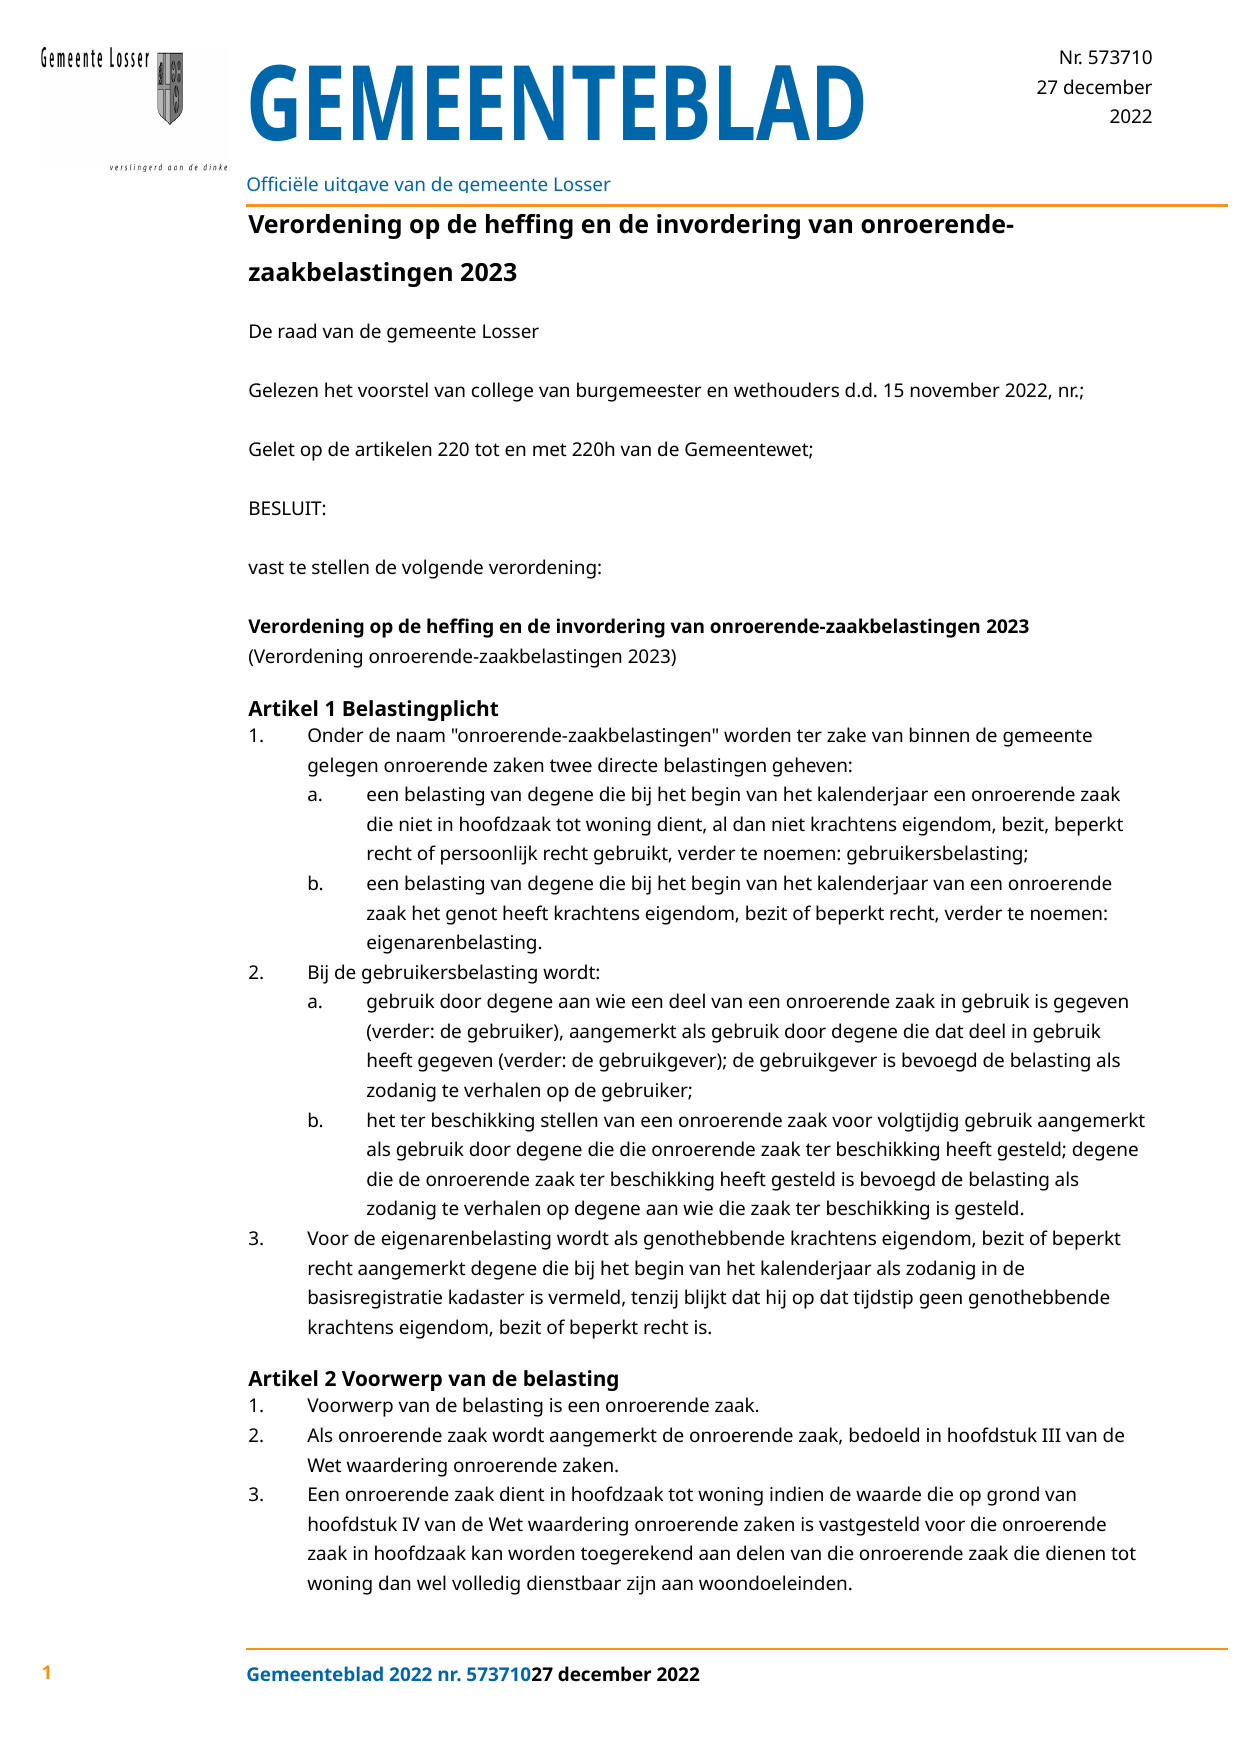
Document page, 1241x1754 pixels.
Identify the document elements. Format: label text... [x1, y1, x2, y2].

text Gelet op de artikelen 220 tot en met 220h van de Gemeentewet; [248, 436, 1152, 462]
text Artikel 1 Belastingplicht [248, 694, 1152, 722]
list Bij de gebruikersbelasting wordt: [248, 959, 1152, 984]
list Een onroerende zaak dient in hoofdzaak tot woning indien de waarde die op grond van hoofdstuk IV van de Wet waardering onroerende zaken is vastgesteld voor die onroerende zaak in hoofdzaak kan worden toegerekend aan delen van die onroerende zaak die dienen tot woning dan wel volledig dienstbaar zijn aan woondoeleinden. [248, 1481, 1152, 1596]
text vast te stellen de volgende verordening: [248, 554, 1152, 580]
list Voor de eigenarenbelasting wordt als genothebbende krachtens eigendom, bezit of beperkt recht aangemerkt degene die bij het begin van het kalenderjaar als zodanig in de basisregistratie kadaster is vermeld, tenzij blijkt dat hij op dat tijdstip geen genothebbende krachtens eigendom, bezit of beperkt recht is. [248, 1225, 1152, 1339]
list het ter beschikking stellen van een onroerende zaak voor volgtijdig gebruik aangemerkt als gebruik door degene die die onroerende zaak ter beschikking heeft gesteld; degene die de onroerende zaak ter beschikking heeft gesteld is bevoegd de belasting als zodanig te verhalen op degene aan wie die zaak ter beschikking is gesteld. [307, 1107, 1152, 1221]
list een belasting van degene die bij het begin van het kalenderjaar van een onroerende zaak het genot heeft krachtens eigendom, bezit of beperkt recht, verder te noemen: eigenarenbelasting. [307, 870, 1152, 955]
text BESLUIT: [248, 495, 1152, 521]
list Voorwerp van de belasting is een onroerende zaak. [248, 1393, 1152, 1418]
list Onder de naam "onroerende-zaakbelastingen" worden ter zake van binnen de gemeente gelegen onroerende zaken twee directe belastingen geheven: [248, 722, 1152, 777]
text Artikel 2 Voorwerp van de belasting [248, 1364, 1152, 1393]
text De raad van de gemeente Losser [248, 318, 1152, 344]
list Als onroerende zaak wordt aangemerkt de onroerende zaak, bedoeld in hoofdstuk III van de Wet waardering onroerende zaken. [248, 1422, 1152, 1478]
text Verordening op de heffing en de invordering van onroerende-zaakbelastingen 2023 [248, 207, 1152, 288]
text (Verordening onroerende-zaakbelastingen 2023) [248, 643, 1152, 669]
list gebruik door degene aan wie een deel van een onroerende zaak in gebruik is gegeven (verder: de gebruiker), aangemerkt als gebruik door degene die dat deel in gebruik heeft gegeven (verder: de gebruikgever); de gebruikgever is bevoegd de belasting als zodanig te verhalen op de gebruiker; [307, 988, 1152, 1103]
picture [41, 47, 231, 172]
text Verordening op de heffing en de invordering van onroerende-zaakbelastingen 2023 [248, 614, 1152, 639]
list een belasting van degene die bij het begin van het kalenderjaar een onroerende zaak die niet in hoofdzaak tot woning dient, al dan niet krachtens eigendom, bezit, beperkt recht of persoonlijk recht gebruikt, verder te noemen: gebruikersbelasting; [307, 781, 1152, 866]
text Gelezen het voorstel van college van burgemeester en wethouders d.d. 15 november 2022, nr.; [248, 377, 1152, 403]
